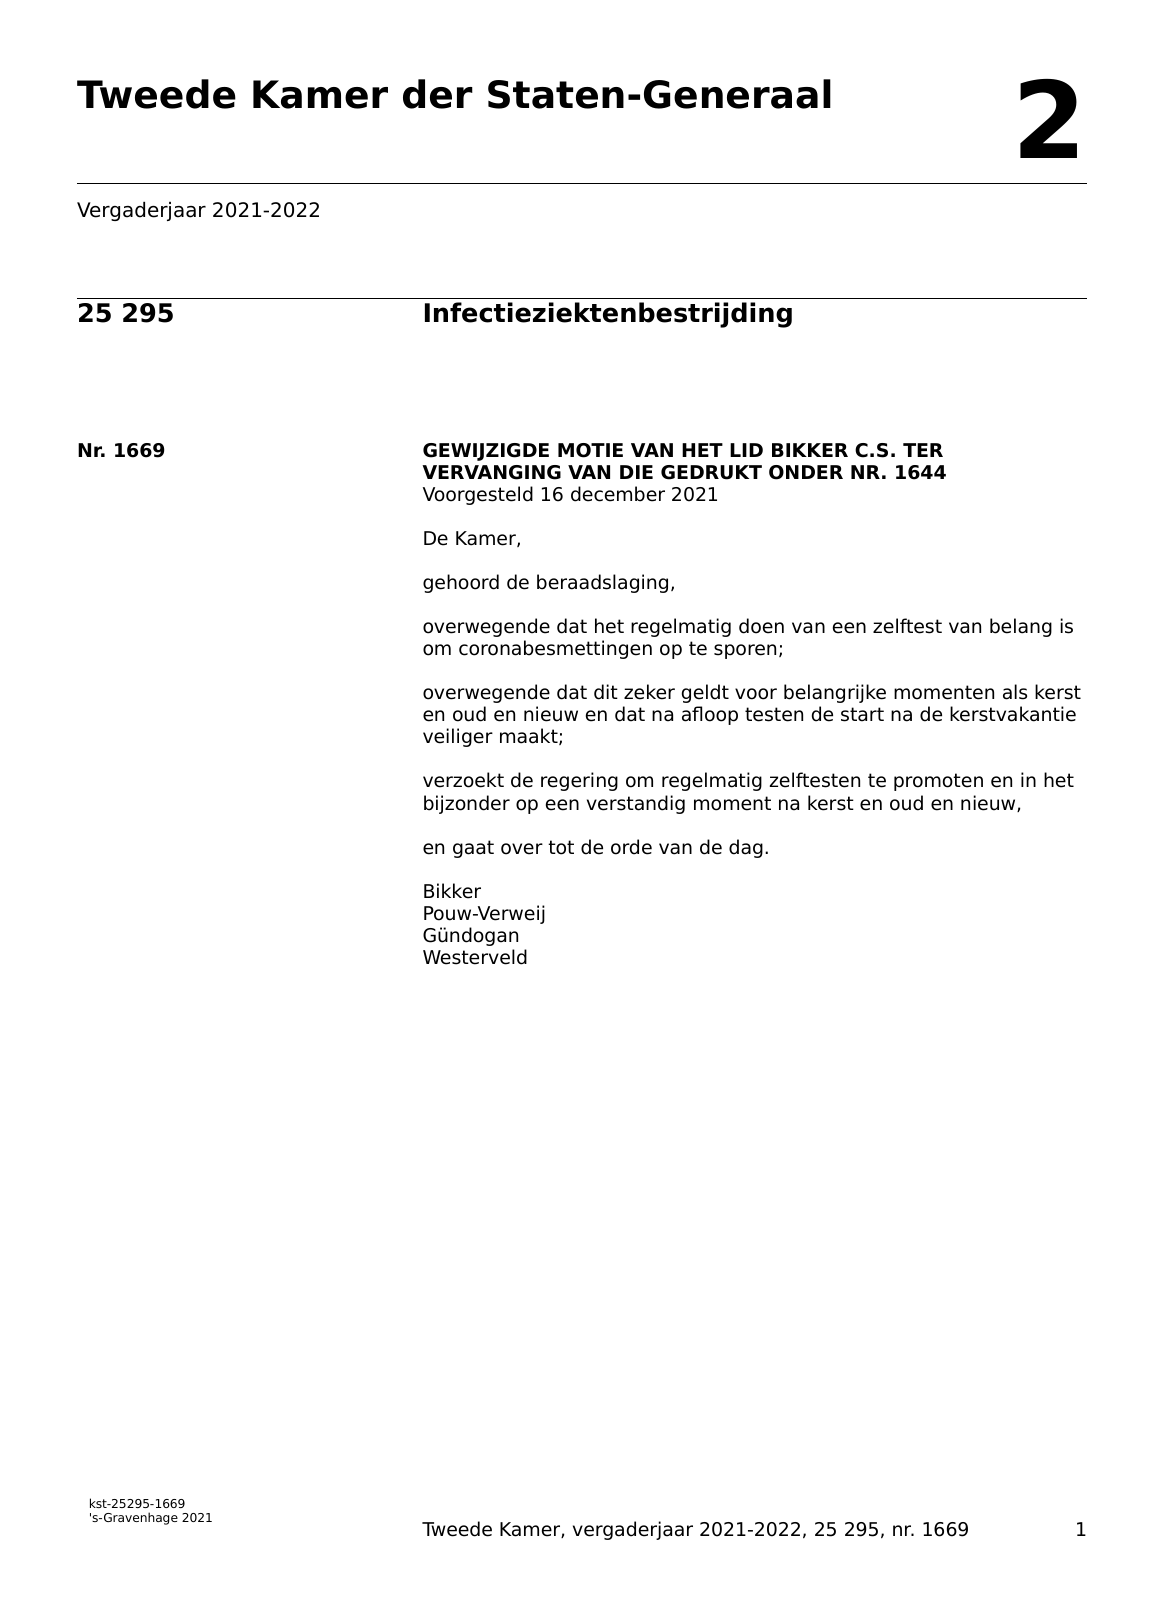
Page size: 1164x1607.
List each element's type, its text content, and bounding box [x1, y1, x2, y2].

subtitle Nr. 1669 GEWIJZIGDE MOTIE VAN HET LID BIKKER C.S. TER VERVANGING VAN DIE GEDRUKT ONDER NR. 1644 [77, 440, 1087, 484]
text verzoekt de regering om regelmatig zelftesten te promoten en in het bijzonder op een verstandig moment na kerst en oud en nieuw, [422, 770, 1087, 814]
text kst-25295-1669 [88, 1497, 323, 1511]
subtitle 25 295 Infectieziektenbestrijding [77, 299, 1087, 329]
table_header Tweede Kamer der Staten-Generaal [77, 59, 886, 183]
table_cell Vergaderjaar 2021-2022 [77, 184, 1087, 298]
text overwegende dat het regelmatig doen van een zelftest van belang is om coronabesmettingen op te sporen; [422, 616, 1087, 660]
text Pouw-Verweij [422, 903, 1087, 925]
table_header 2 [886, 59, 1087, 183]
text 's-Gravenhage 2021 [88, 1511, 323, 1525]
text overwegende dat dit zeker geldt voor belangrijke momenten als kerst en oud en nieuw en dat na afloop testen de start na de kerstvakantie veiliger maakt; [422, 682, 1087, 748]
text Gündogan [422, 925, 1087, 947]
text gehoord de beraadslaging, [422, 572, 1087, 594]
text Voorgesteld 16 december 2021 [422, 484, 1087, 506]
text De Kamer, [422, 528, 1087, 550]
text Westerveld [422, 947, 1087, 969]
text Bikker [422, 881, 1087, 903]
text en gaat over tot de orde van de dag. [422, 837, 1087, 858]
